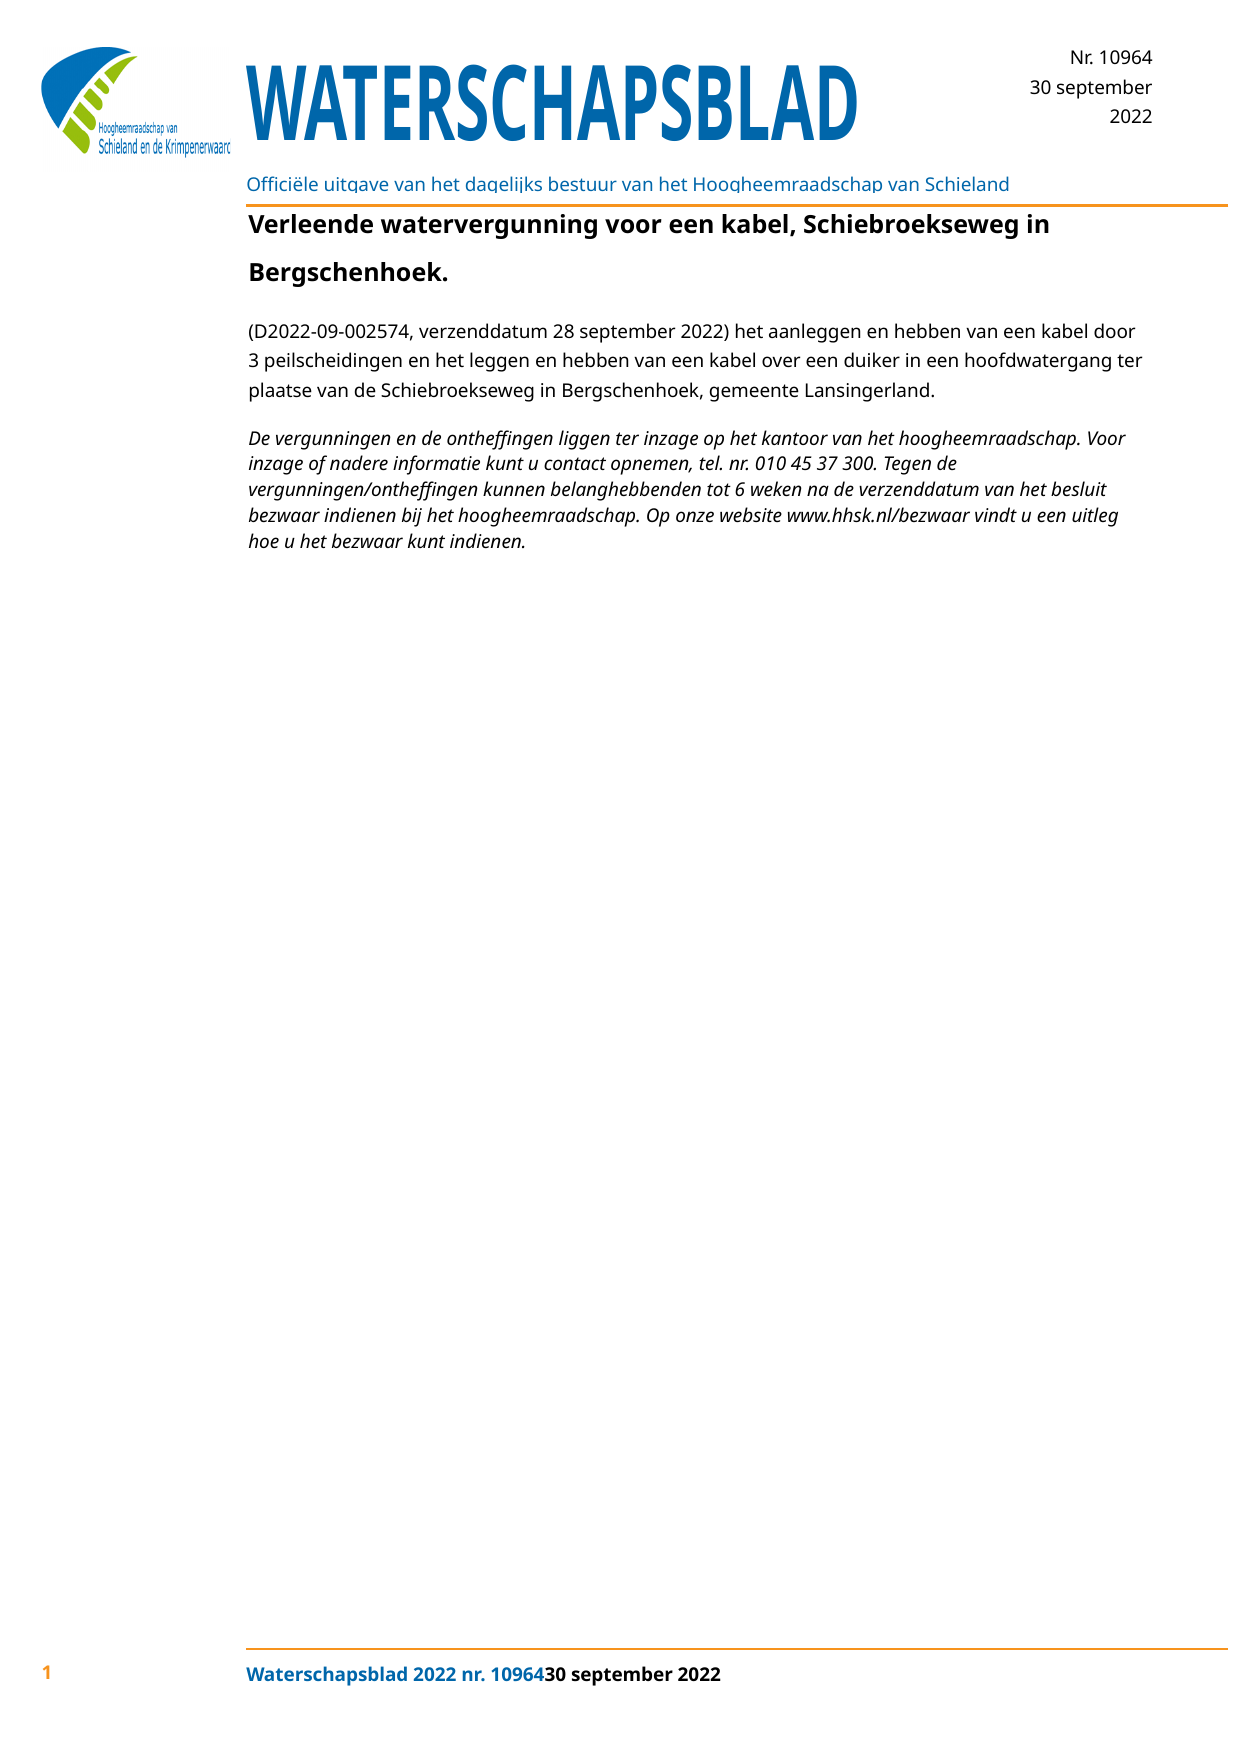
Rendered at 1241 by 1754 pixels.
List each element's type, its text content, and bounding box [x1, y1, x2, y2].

picture [41, 47, 231, 172]
text (D2022-09-002574, verzenddatum 28 september 2022) het aanleggen en hebben van een kabel door 3 peilscheidingen en het leggen en hebben van een kabel over een duiker in een hoofdwatergang ter plaatse van de Schiebroekseweg in Bergschenhoek, gemeente Lansingerland. [248, 318, 1152, 403]
text De vergunningen en de ontheffingen liggen ter inzage op het kantoor van het hoogheemraadschap. Voor inzage of nadere informatie kunt u contact opnemen, tel. nr. 010 45 37 300. Tegen de vergunningen/ontheffingen kunnen belanghebbenden tot 6 weken na de verzenddatum van het besluit bezwaar indienen bij het hoogheemraadschap. Op onze website www.hhsk.nl/bezwaar vindt u een uitleg hoe u het bezwaar kunt indienen. [248, 425, 1152, 553]
text Verleende watervergunning voor een kabel, Schiebroekseweg in Bergschenhoek. [248, 207, 1152, 288]
